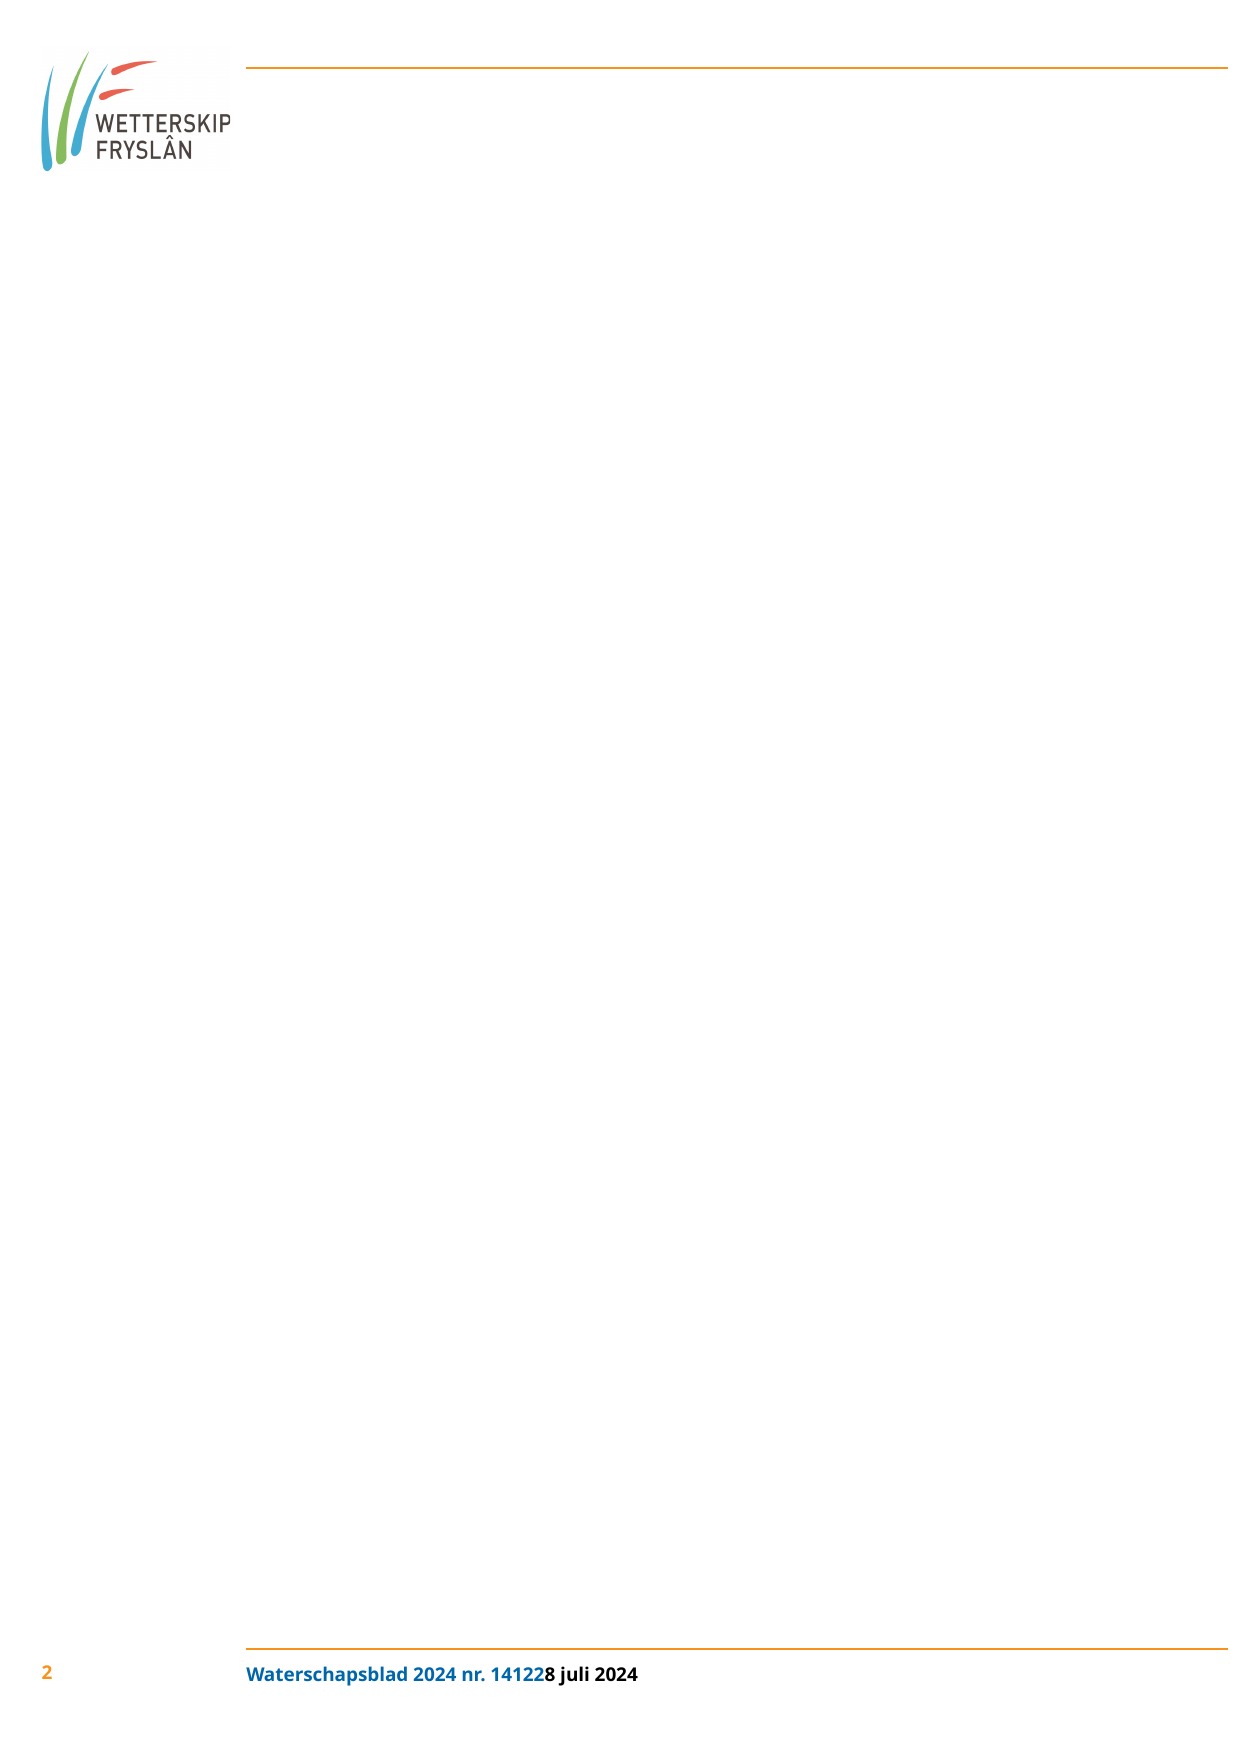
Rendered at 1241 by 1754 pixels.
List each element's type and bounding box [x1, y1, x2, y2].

picture [41, 47, 231, 172]
